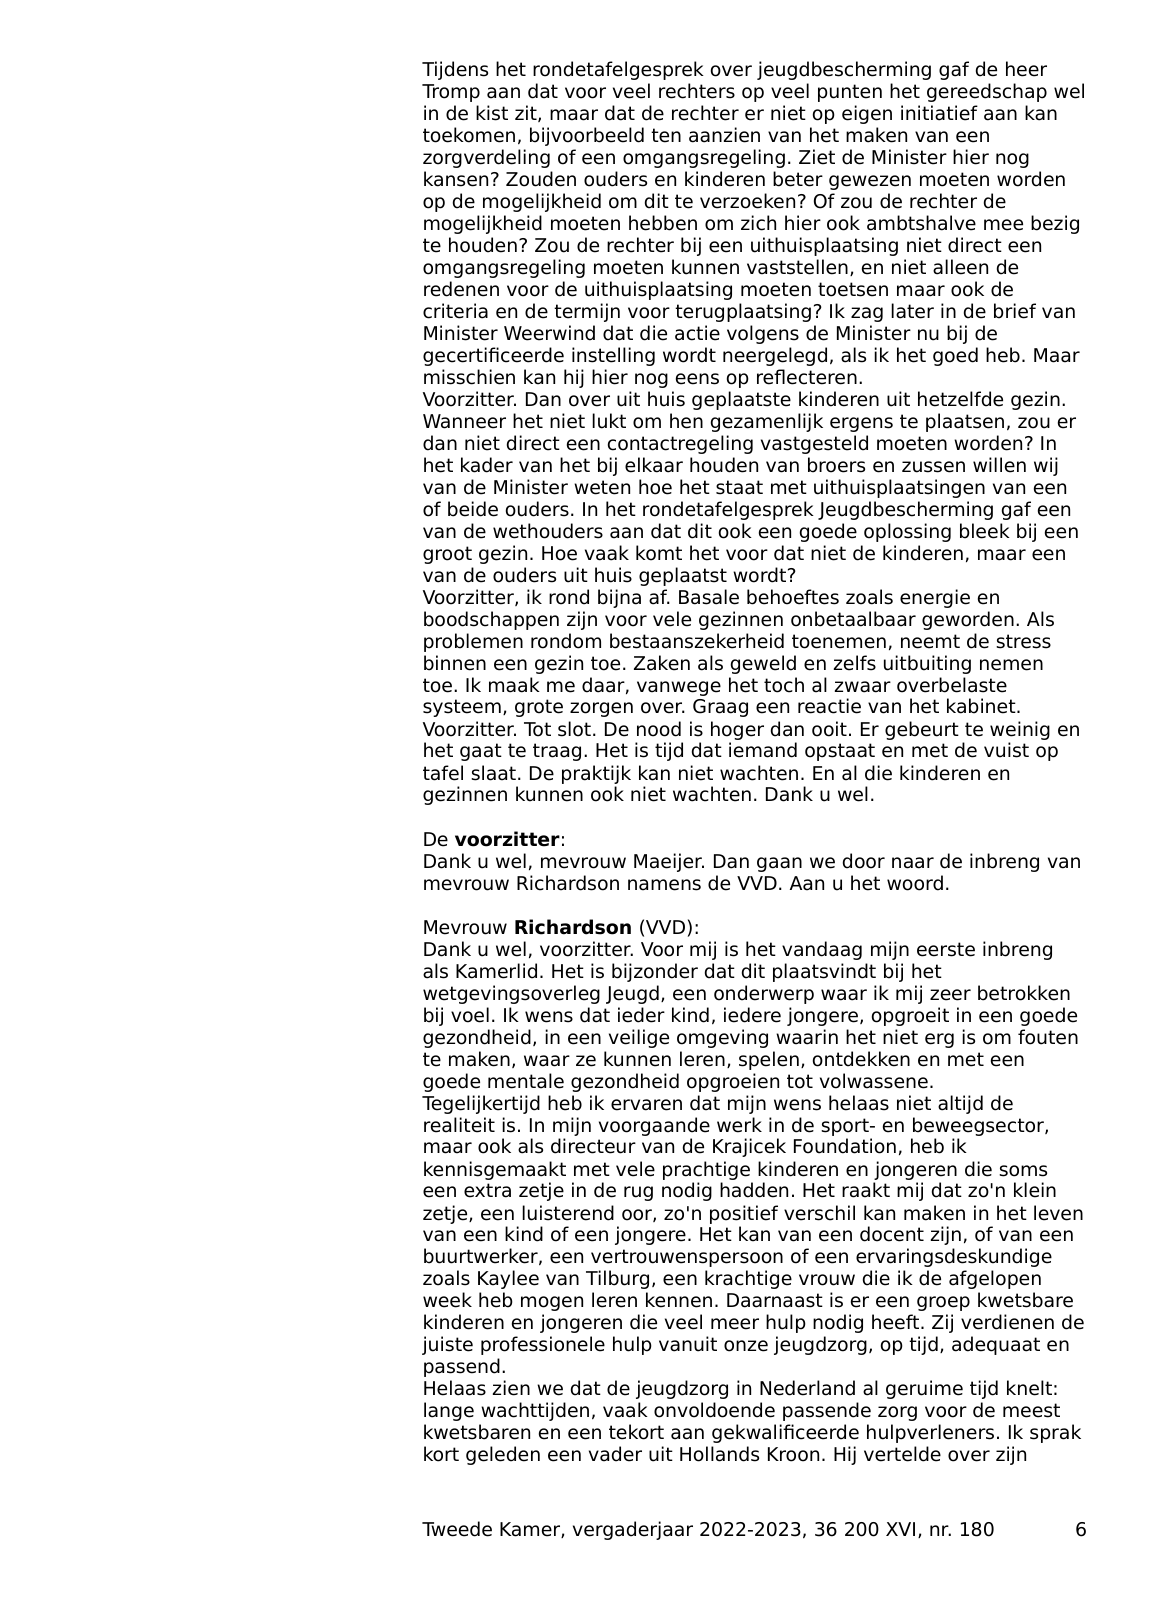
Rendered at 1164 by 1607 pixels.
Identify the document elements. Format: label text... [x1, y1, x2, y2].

text Tijdens het rondetafelgesprek over jeugdbescherming gaf de heer Tromp aan dat voor veel rechters op veel punten het gereedschap wel in de kist zit, maar dat de rechter er niet op eigen initiatief aan kan toekomen, bijvoorbeeld ten aanzien van het maken van een zorgverdeling of een omgangsregeling. Ziet de Minister hier nog kansen? Zouden ouders en kinderen beter gewezen moeten worden op de mogelijkheid om dit te verzoeken? Of zou de rechter de mogelijkheid moeten hebben om zich hier ook ambtshalve mee bezig te houden? Zou de rechter bij een uithuisplaatsing niet direct een omgangsregeling moeten kunnen vaststellen, en niet alleen de redenen voor de uithuisplaatsing moeten toetsen maar ook de criteria en de termijn voor terugplaatsing? Ik zag later in de brief van Minister Weerwind dat die actie volgens de Minister nu bij de gecertificeerde instelling wordt neergelegd, als ik het goed heb. Maar misschien kan hij hier nog eens op reflecteren. [422, 59, 1087, 389]
text Dank u wel, voorzitter. Voor mij is het vandaag mijn eerste inbreng als Kamerlid. Het is bijzonder dat dit plaatsvindt bij het wetgevingsoverleg Jeugd, een onderwerp waar ik mij zeer betrokken bij voel. Ik wens dat ieder kind, iedere jongere, opgroeit in een goede gezondheid, in een veilige omgeving waarin het niet erg is om fouten te maken, waar ze kunnen leren, spelen, ontdekken en met een goede mentale gezondheid opgroeien tot volwassene. [422, 939, 1087, 1092]
text Voorzitter, ik rond bijna af. Basale behoeftes zoals energie en boodschappen zijn voor vele gezinnen onbetaalbaar geworden. Als problemen rondom bestaanszekerheid toenemen, neemt de stress binnen een gezin toe. Zaken als geweld en zelfs uitbuiting nemen toe. Ik maak me daar, vanwege het toch al zwaar overbelaste systeem, grote zorgen over. Graag een reactie van het kabinet. [422, 587, 1087, 718]
text Voorzitter. Dan over uit huis geplaatste kinderen uit hetzelfde gezin. Wanneer het niet lukt om hen gezamenlijk ergens te plaatsen, zou er dan niet direct een contactregeling vastgesteld moeten worden? In het kader van het bij elkaar houden van broers en zussen willen wij van de Minister weten hoe het staat met uithuisplaatsingen van een of beide ouders. In het rondetafelgesprek Jeugdbescherming gaf een van de wethouders aan dat dit ook een goede oplossing bleek bij een groot gezin. Hoe vaak komt het voor dat niet de kinderen, maar een van de ouders uit huis geplaatst wordt? [422, 389, 1087, 587]
text Dank u wel, mevrouw Maeijer. Dan gaan we door naar de inbreng van mevrouw Richardson namens de VVD. Aan u het woord. [422, 851, 1087, 894]
text De voorzitter: [422, 828, 1087, 851]
text Helaas zien we dat de jeugdzorg in Nederland al geruime tijd knelt: lange wachttijden, vaak onvoldoende passende zorg voor de meest kwetsbaren en een tekort aan gekwalificeerde hulpverleners. Ik sprak kort geleden een vader uit Hollands Kroon. Hij vertelde over zijn [422, 1378, 1087, 1466]
text Tegelijkertijd heb ik ervaren dat mijn wens helaas niet altijd de realiteit is. In mijn voorgaande werk in de sport- en beweegsector, maar ook als directeur van de Krajicek Foundation, heb ik kennisgemaakt met vele prachtige kinderen en jongeren die soms een extra zetje in de rug nodig hadden. Het raakt mij dat zo'n klein zetje, een luisterend oor, zo'n positief verschil kan maken in het leven van een kind of een jongere. Het kan van een docent zijn, of van een buurtwerker, een vertrouwenspersoon of een ervaringsdeskundige zoals Kaylee van Tilburg, een krachtige vrouw die ik de afgelopen week heb mogen leren kennen. Daarnaast is er een groep kwetsbare kinderen en jongeren die veel meer hulp nodig heeft. Zij verdienen de juiste professionele hulp vanuit onze jeugdzorg, op tijd, adequaat en passend. [422, 1092, 1087, 1378]
text Voorzitter. Tot slot. De nood is hoger dan ooit. Er gebeurt te weinig en het gaat te traag. Het is tijd dat iemand opstaat en met de vuist op tafel slaat. De praktijk kan niet wachten. En al die kinderen en gezinnen kunnen ook niet wachten. Dank u wel. [422, 718, 1087, 806]
text Mevrouw Richardson (VVD): [422, 917, 1087, 939]
